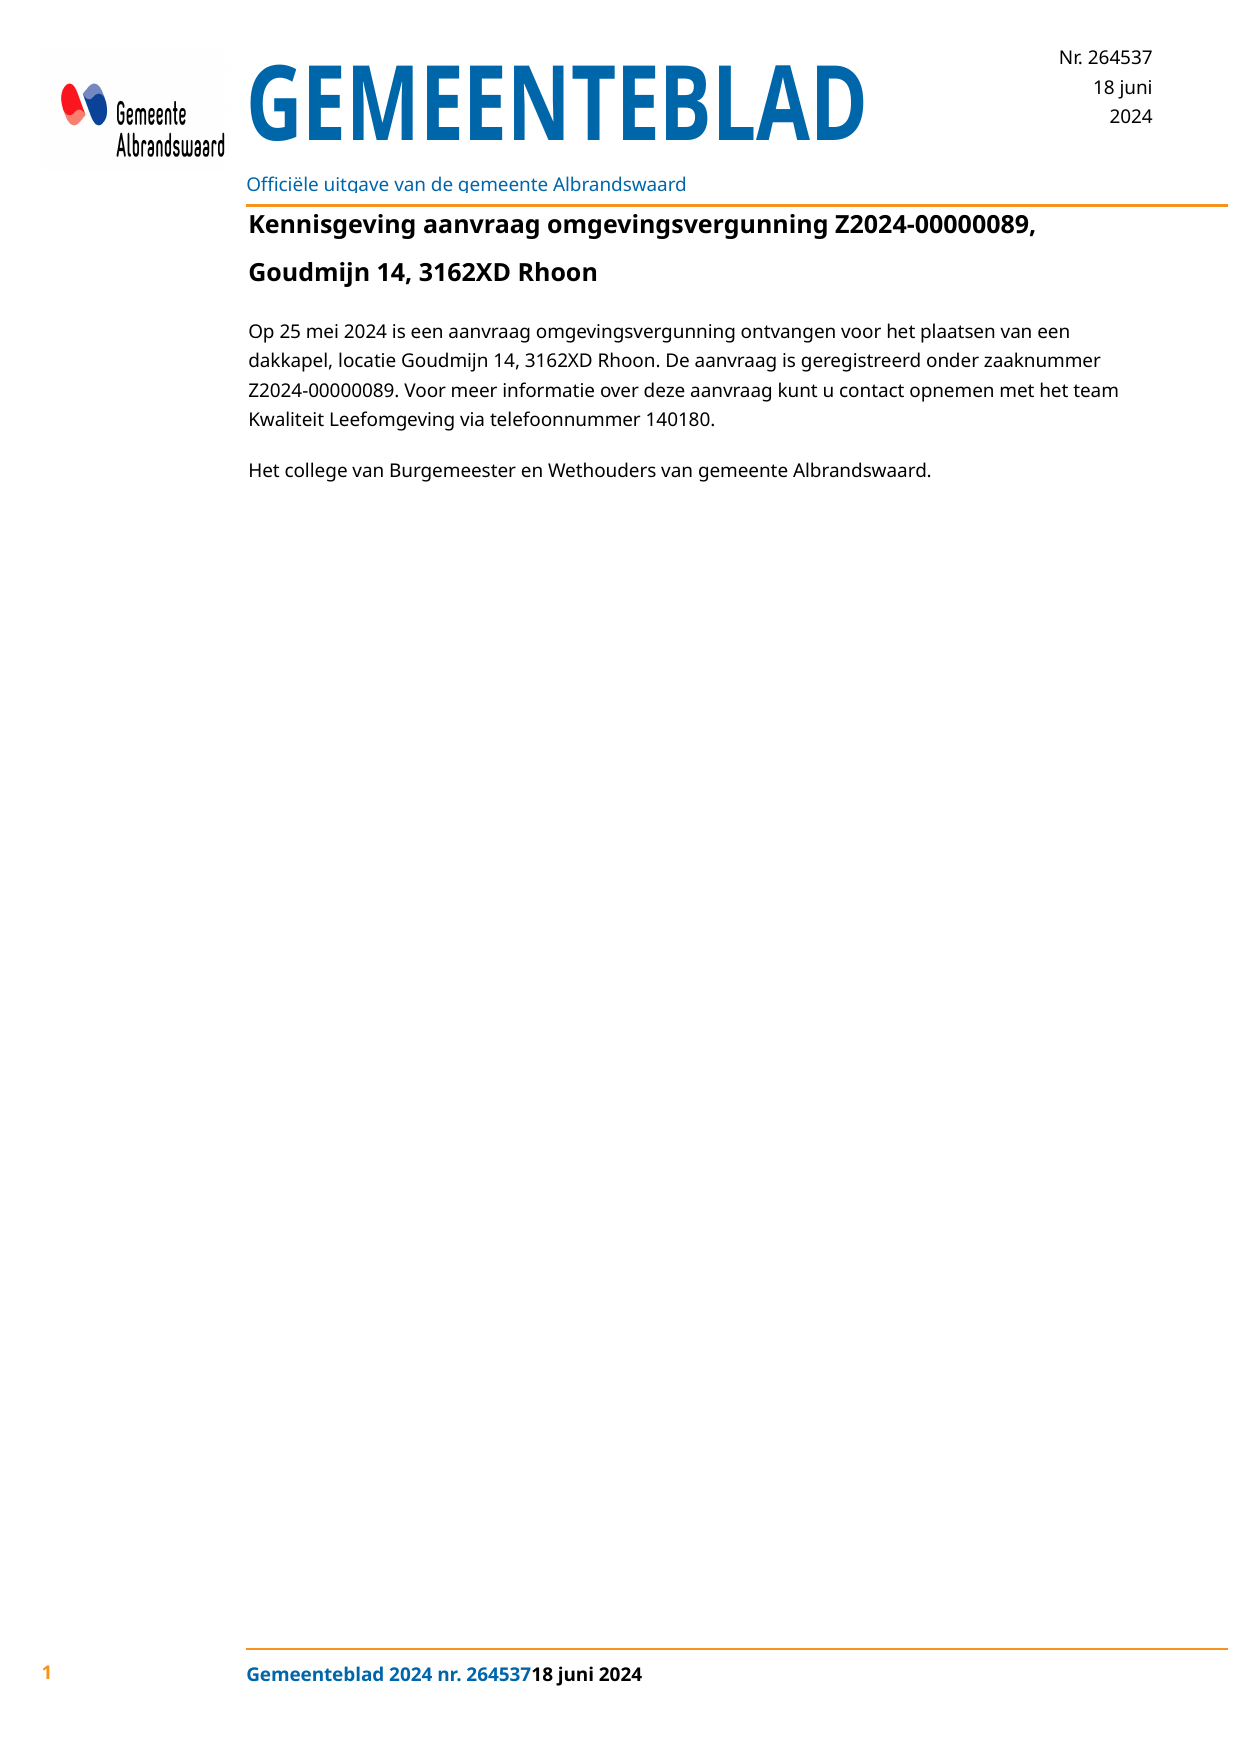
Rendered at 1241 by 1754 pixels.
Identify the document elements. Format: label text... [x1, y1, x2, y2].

text Kennisgeving aanvraag omgevingsvergunning Z2024-00000089, Goudmijn 14, 3162XD Rhoon [248, 207, 1152, 288]
picture [41, 47, 231, 172]
text Het college van Burgemeester en Wethouders van gemeente Albrandswaard. [248, 457, 1152, 483]
text Op 25 mei 2024 is een aanvraag omgevingsvergunning ontvangen voor het plaatsen van een dakkapel, locatie Goudmijn 14, 3162XD Rhoon. De aanvraag is geregistreerd onder zaaknummer Z2024-00000089. Voor meer informatie over deze aanvraag kunt u contact opnemen met het team Kwaliteit Leefomgeving via telefoonnummer 140180. [248, 318, 1152, 432]
